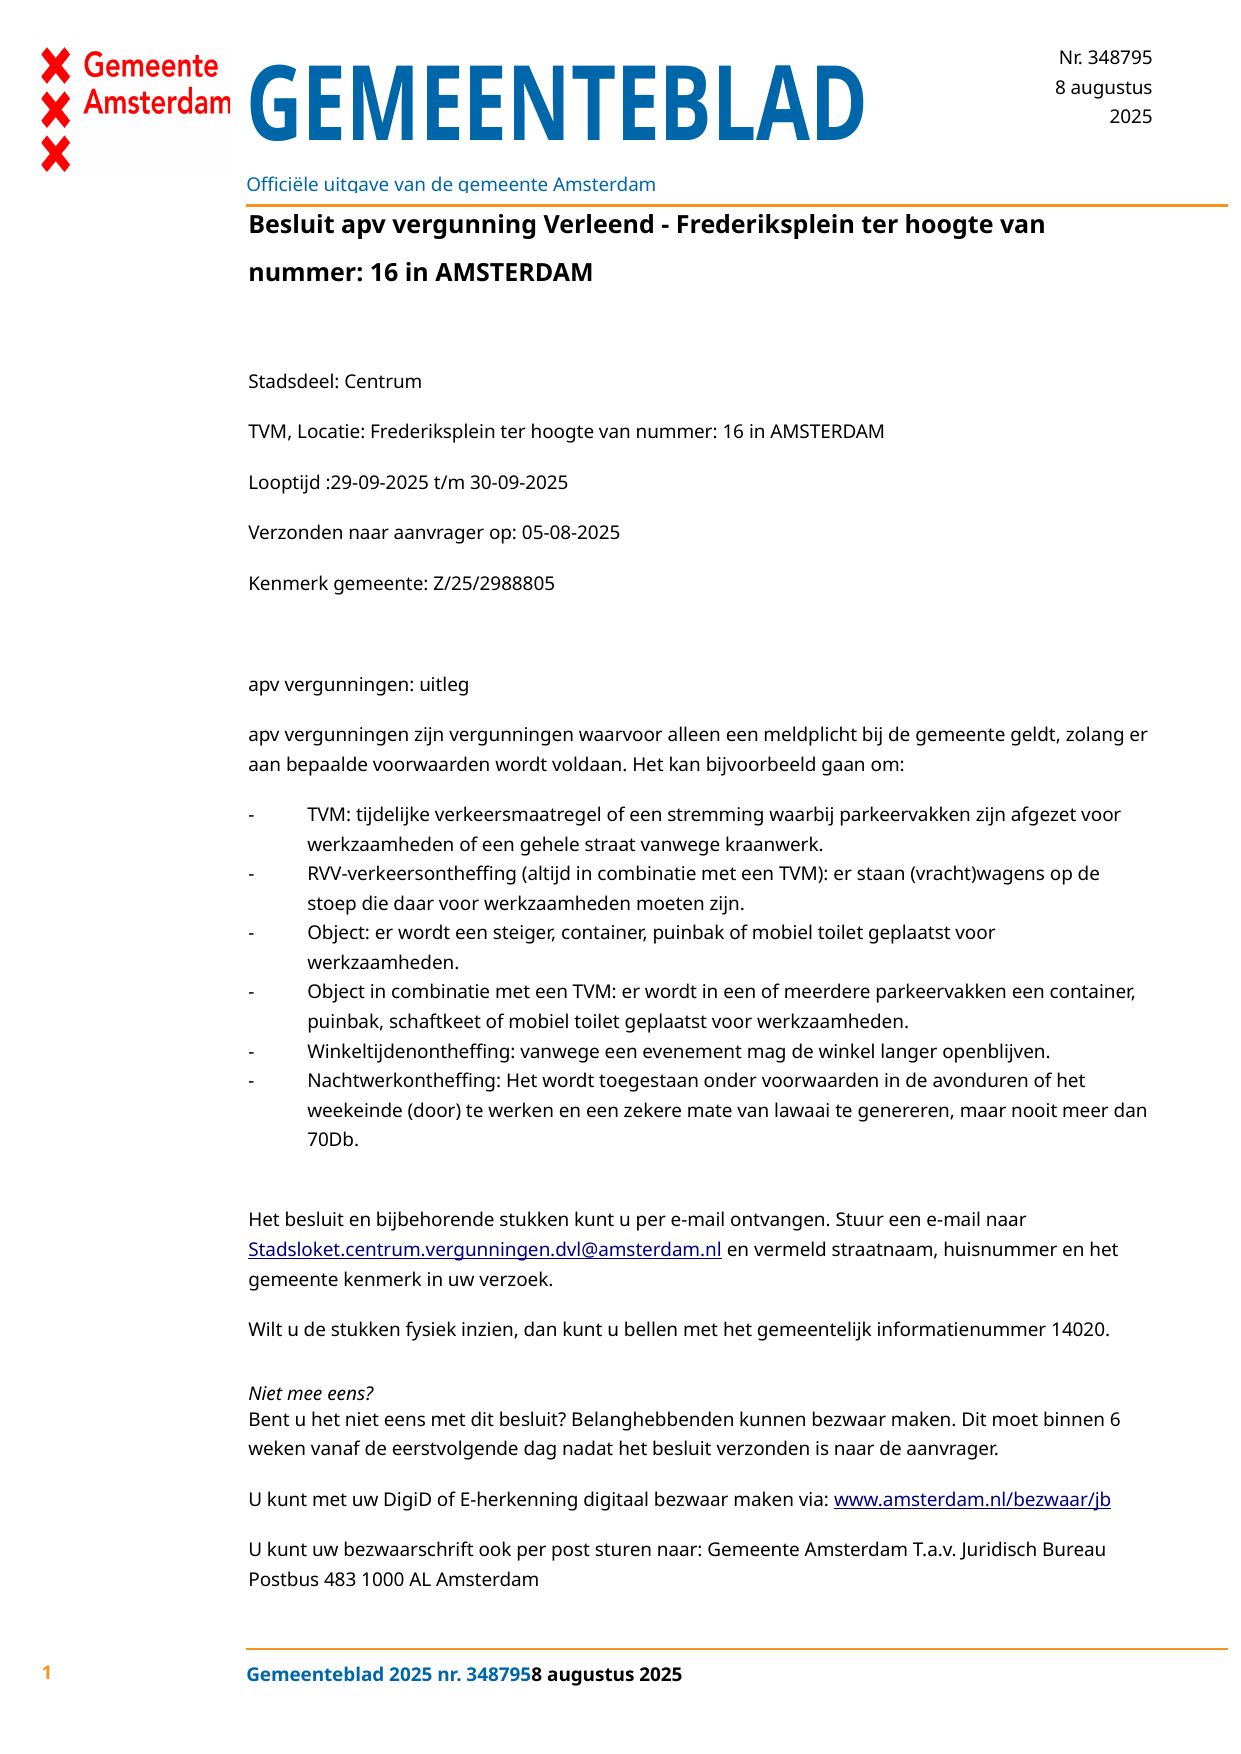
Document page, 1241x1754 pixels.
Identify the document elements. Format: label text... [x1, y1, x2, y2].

text U kunt met uw DigiD of E-herkenning digitaal bezwaar maken via: www.amsterdam.nl/bezwaar/jb [248, 1486, 1152, 1512]
text Besluit apv vergunning Verleend - Frederiksplein ter hoogte van nummer: 16 in AMSTERDAM [248, 207, 1152, 288]
list Winkeltijdenontheffing: vanwege een evenement mag de winkel langer openblijven. [248, 1038, 1152, 1064]
text U kunt uw bezwaarschrift ook per post sturen naar: Gemeente Amsterdam T.a.v. Juridisch Bureau Postbus 483 1000 AL Amsterdam [248, 1536, 1152, 1592]
text Wilt u de stukken fysiek inzien, dan kunt u bellen met het gemeentelijk informatienummer 14020. [248, 1316, 1152, 1342]
text Stadsdeel: Centrum [248, 368, 1152, 394]
text Verzonden naar aanvrager op: 05-08-2025 [248, 519, 1152, 545]
list Nachtwerkontheffing: Het wordt toegestaan onder voorwaarden in de avonduren of het weekeinde (door) te werken en een zekere mate van lawaai te genereren, maar nooit meer dan 70Db. [248, 1067, 1152, 1152]
list Object: er wordt een steiger, container, puinbak of mobiel toilet geplaatst voor werkzaamheden. [248, 919, 1152, 975]
text apv vergunningen: uitleg [248, 671, 1152, 697]
text Het besluit en bijbehorende stukken kunt u per e-mail ontvangen. Stuur een e-mail naar Stadsloket.centrum.vergunningen.dvl@amsterdam.nl en vermeld straatnaam, huisnummer en het gemeente kenmerk in uw verzoek. [248, 1207, 1152, 1292]
picture [41, 47, 231, 172]
text Looptijd :29-09-2025 t/m 30-09-2025 [248, 469, 1152, 495]
text Bent u het niet eens met dit besluit? Belanghebbenden kunnen bezwaar maken. Dit moet binnen 6 weken vanaf de eerstvolgende dag nadat het besluit verzonden is naar de aanvrager. [248, 1406, 1152, 1461]
text TVM, Locatie: Frederiksplein ter hoogte van nummer: 16 in AMSTERDAM [248, 419, 1152, 444]
text Niet mee eens? [248, 1380, 1152, 1406]
text apv vergunningen zijn vergunningen waarvoor alleen een meldplicht bij de gemeente geldt, zolang er aan bepaalde voorwaarden wordt voldaan. Het kan bijvoorbeeld gaan om: [248, 721, 1152, 777]
list RVV-verkeersontheffing (altijd in combinatie met een TVM): er staan (vracht)wagens op de stoep die daar voor werkzaamheden moeten zijn. [248, 860, 1152, 916]
list Object in combinatie met een TVM: er wordt in een of meerdere parkeervakken een container, puinbak, schaftkeet of mobiel toilet geplaatst voor werkzaamheden. [248, 979, 1152, 1034]
text Kenmerk gemeente: Z/25/2988805 [248, 570, 1152, 596]
list TVM: tijdelijke verkeersmaatregel of een stremming waarbij parkeervakken zijn afgezet voor werkzaamheden of een gehele straat vanwege kraanwerk. [248, 801, 1152, 857]
